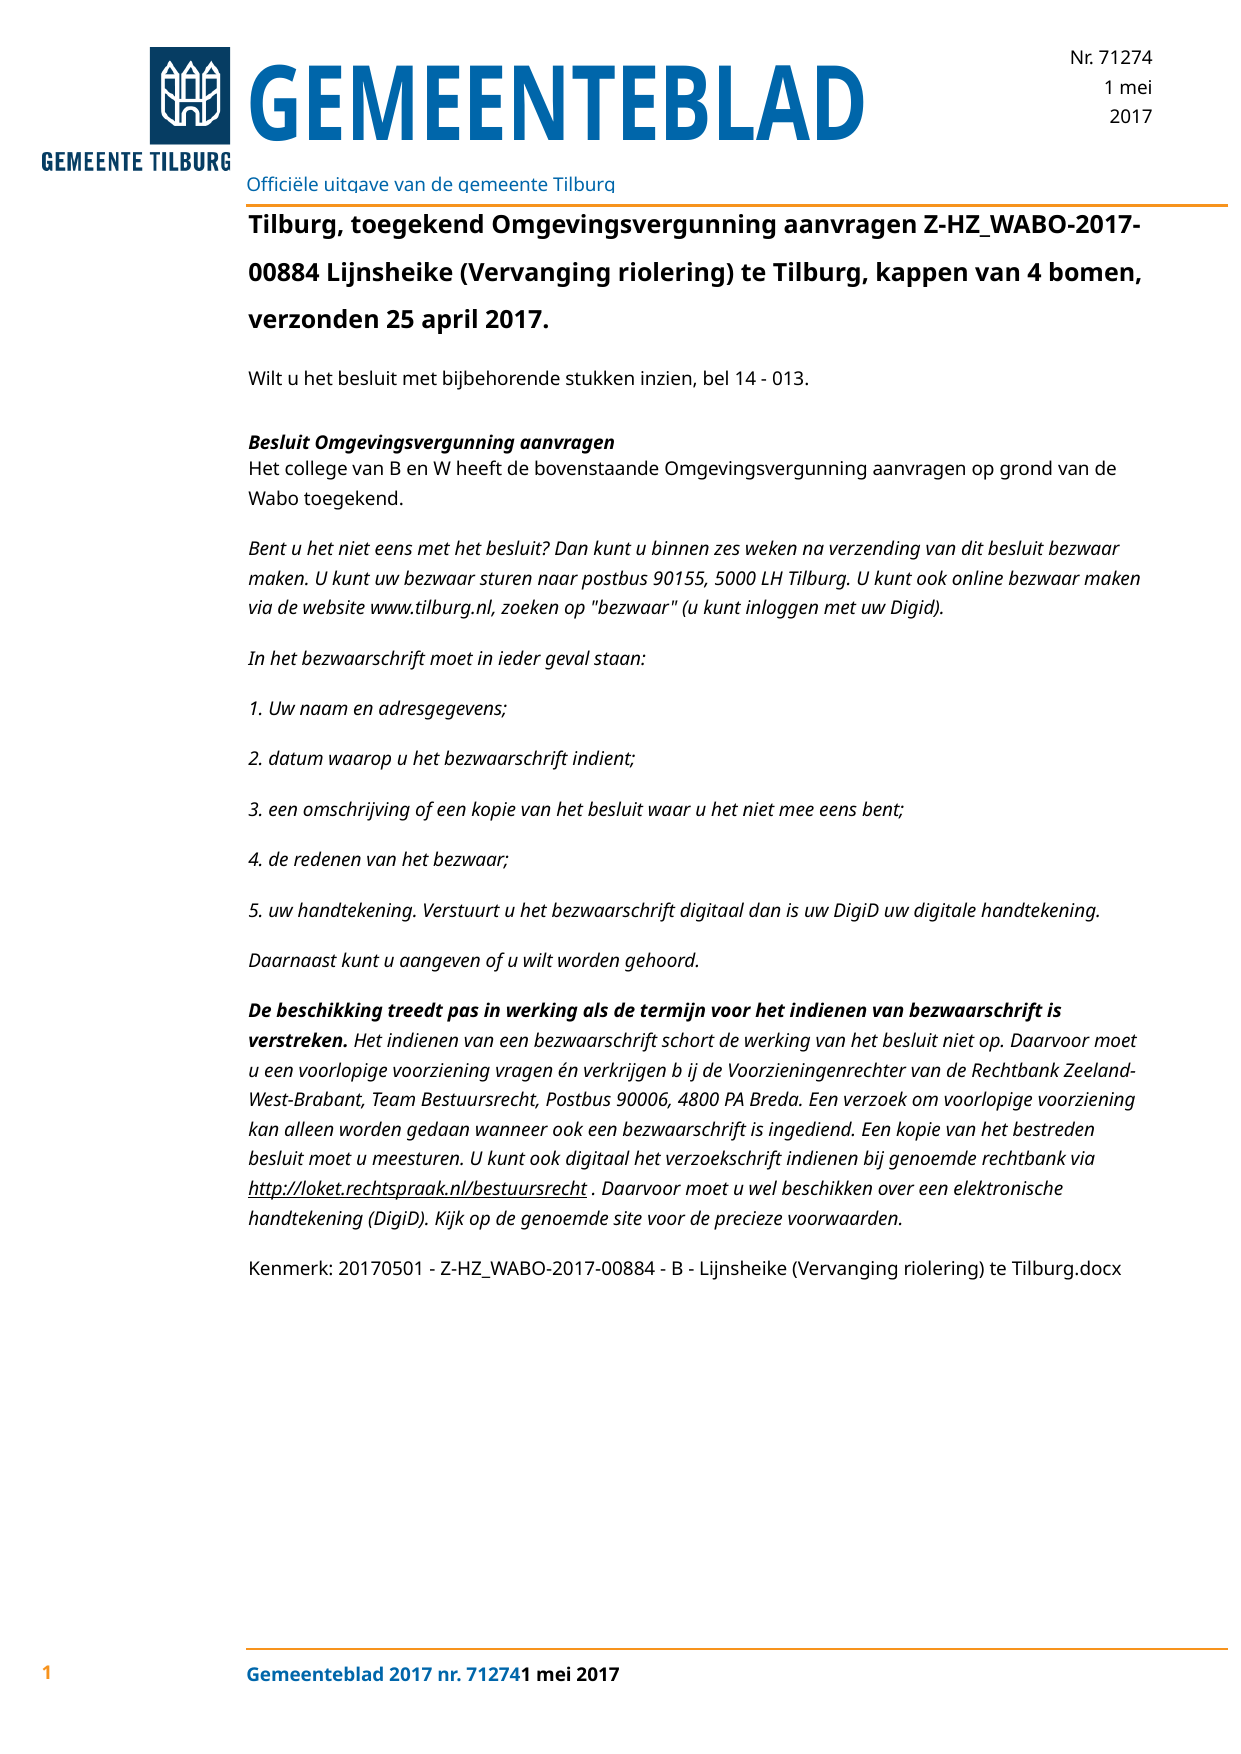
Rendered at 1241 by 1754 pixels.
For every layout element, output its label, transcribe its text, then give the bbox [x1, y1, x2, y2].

picture [41, 47, 231, 172]
text In het bezwaarschrift moet in ieder geval staan: [248, 645, 1152, 671]
text 4. de redenen van het bezwaar; [248, 846, 1152, 872]
text Het college van B en W heeft de bovenstaande Omgevingsvergunning aanvragen op grond van de Wabo toegekend. [248, 455, 1152, 511]
text Wilt u het besluit met bijbehorende stukken inzien, bel 14 - 013. [248, 366, 1152, 391]
text 2. datum waarop u het bezwaarschrift indient; [248, 746, 1152, 771]
text 3. een omschrijving of een kopie van het besluit waar u het niet mee eens bent; [248, 796, 1152, 822]
text Daarnaast kunt u aangeven of u wilt worden gehoord. [248, 947, 1152, 973]
text Bent u het niet eens met het besluit? Dan kunt u binnen zes weken na verzending van dit besluit bezwaar maken. U kunt uw bezwaar sturen naar postbus 90155, 5000 LH Tilburg. U kunt ook online bezwaar maken via de website www.tilburg.nl, zoeken op "bezwaar" (u kunt inloggen met uw Digid). [248, 535, 1152, 620]
text Tilburg, toegekend Omgevingsvergunning aanvragen Z-HZ_WABO-2017-00884 Lijnsheike (Vervanging riolering) te Tilburg, kappen van 4 bomen, verzonden 25 april 2017. [248, 207, 1152, 336]
text 1. Uw naam en adresgegevens; [248, 695, 1152, 721]
text De beschikking treedt pas in werking als de termijn voor het indienen van bezwaarschrift is verstreken. Het indienen van een bezwaarschrift schort de werking van het besluit niet op. Daarvoor moet u een voorlopige voorziening vragen én verkrijgen b ij de Voorzieningenrechter van de Rechtbank Zeeland-West-Brabant, Team Bestuursrecht, Postbus 90006, 4800 PA Breda. Een verzoek om voorlopige voorziening kan alleen worden gedaan wanneer ook een bezwaarschrift is ingediend. Een kopie van het bestreden besluit moet u meesturen. U kunt ook digitaal het verzoekschrift indienen bij genoemde rechtbank via http://loket.rechtspraak.nl/bestuursrecht . Daarvoor moet u wel beschikken over een elektronische handtekening (DigiD). Kijk op de genoemde site voor de precieze voorwaarden. [248, 998, 1152, 1231]
text 5. uw handtekening. Verstuurt u het bezwaarschrift digitaal dan is uw DigiD uw digitale handtekening. [248, 897, 1152, 923]
text Besluit Omgevingsvergunning aanvragen [248, 429, 1152, 455]
text Kenmerk: 20170501 - Z-HZ_WABO-2017-00884 - B - Lijnsheike (Vervanging riolering) te Tilburg.docx [248, 1255, 1152, 1281]
